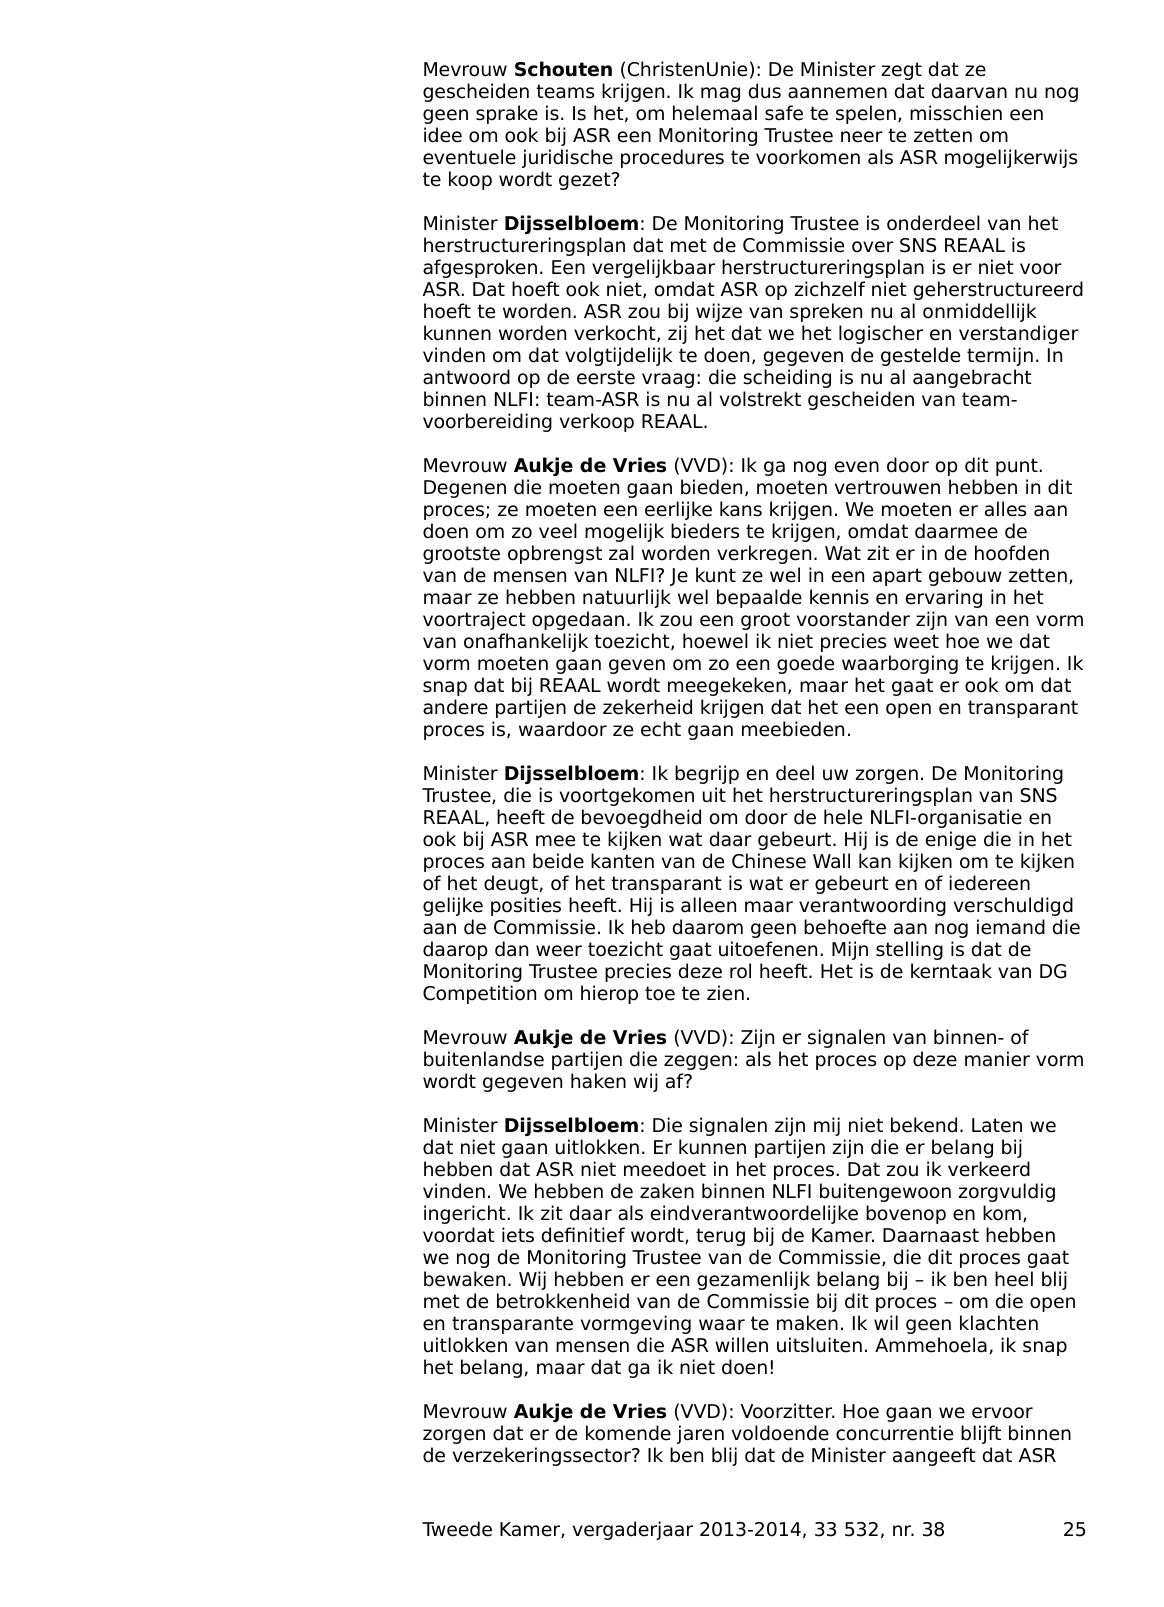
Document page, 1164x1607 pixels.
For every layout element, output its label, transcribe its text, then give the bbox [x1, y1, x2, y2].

text Mevrouw Aukje de Vries (VVD): Voorzitter. Hoe gaan we ervoor zorgen dat er de komende jaren voldoende concurrentie blijft binnen de verzekeringssector? Ik ben blij dat de Minister aangeeft dat ASR [422, 1401, 1087, 1467]
text Minister Dijsselbloem: Ik begrijp en deel uw zorgen. De Monitoring Trustee, die is voortgekomen uit het herstructureringsplan van SNS REAAL, heeft de bevoegdheid om door de hele NLFI-organisatie en ook bij ASR mee te kijken wat daar gebeurt. Hij is de enige die in het proces aan beide kanten van de Chinese Wall kan kijken om te kijken of het deugt, of het transparant is wat er gebeurt en of iedereen gelijke posities heeft. Hij is alleen maar verantwoording verschuldigd aan de Commissie. Ik heb daarom geen behoefte aan nog iemand die daarop dan weer toezicht gaat uitoefenen. Mijn stelling is dat de Monitoring Trustee precies deze rol heeft. Het is de kerntaak van DG Competition om hierop toe te zien. [422, 763, 1087, 1005]
text Mevrouw Aukje de Vries (VVD): Ik ga nog even door op dit punt. Degenen die moeten gaan bieden, moeten vertrouwen hebben in dit proces; ze moeten een eerlijke kans krijgen. We moeten er alles aan doen om zo veel mogelijk bieders te krijgen, omdat daarmee de grootste opbrengst zal worden verkregen. Wat zit er in de hoofden van de mensen van NLFI? Je kunt ze wel in een apart gebouw zetten, maar ze hebben natuurlijk wel bepaalde kennis en ervaring in het voortraject opgedaan. Ik zou een groot voorstander zijn van een vorm van onafhankelijk toezicht, hoewel ik niet precies weet hoe we dat vorm moeten gaan geven om zo een goede waarborging te krijgen. Ik snap dat bij REAAL wordt meegekeken, maar het gaat er ook om dat andere partijen de zekerheid krijgen dat het een open en transparant proces is, waardoor ze echt gaan meebieden. [422, 455, 1087, 741]
text Minister Dijsselbloem: De Monitoring Trustee is onderdeel van het herstructureringsplan dat met de Commissie over SNS REAAL is afgesproken. Een vergelijkbaar herstructureringsplan is er niet voor ASR. Dat hoeft ook niet, omdat ASR op zichzelf niet geherstructureerd hoeft te worden. ASR zou bij wijze van spreken nu al onmiddellijk kunnen worden verkocht, zij het dat we het logischer en verstandiger vinden om dat volgtijdelijk te doen, gegeven de gestelde termijn. In antwoord op de eerste vraag: die scheiding is nu al aangebracht binnen NLFI: team-ASR is nu al volstrekt gescheiden van team-voorbereiding verkoop REAAL. [422, 213, 1087, 433]
text Mevrouw Schouten (ChristenUnie): De Minister zegt dat ze gescheiden teams krijgen. Ik mag dus aannemen dat daarvan nu nog geen sprake is. Is het, om helemaal safe te spelen, misschien een idee om ook bij ASR een Monitoring Trustee neer te zetten om eventuele juridische procedures te voorkomen als ASR mogelijkerwijs te koop wordt gezet? [422, 59, 1087, 191]
text Mevrouw Aukje de Vries (VVD): Zijn er signalen van binnen- of buitenlandse partijen die zeggen: als het proces op deze manier vorm wordt gegeven haken wij af? [422, 1027, 1087, 1093]
text Minister Dijsselbloem: Die signalen zijn mij niet bekend. Laten we dat niet gaan uitlokken. Er kunnen partijen zijn die er belang bij hebben dat ASR niet meedoet in het proces. Dat zou ik verkeerd vinden. We hebben de zaken binnen NLFI buitengewoon zorgvuldig ingericht. Ik zit daar als eindverantwoordelijke bovenop en kom, voordat iets definitief wordt, terug bij de Kamer. Daarnaast hebben we nog de Monitoring Trustee van de Commissie, die dit proces gaat bewaken. Wij hebben er een gezamenlijk belang bij – ik ben heel blij met de betrokkenheid van de Commissie bij dit proces – om die open en transparante vormgeving waar te maken. Ik wil geen klachten uitlokken van mensen die ASR willen uitsluiten. Ammehoela, ik snap het belang, maar dat ga ik niet doen! [422, 1115, 1087, 1379]
